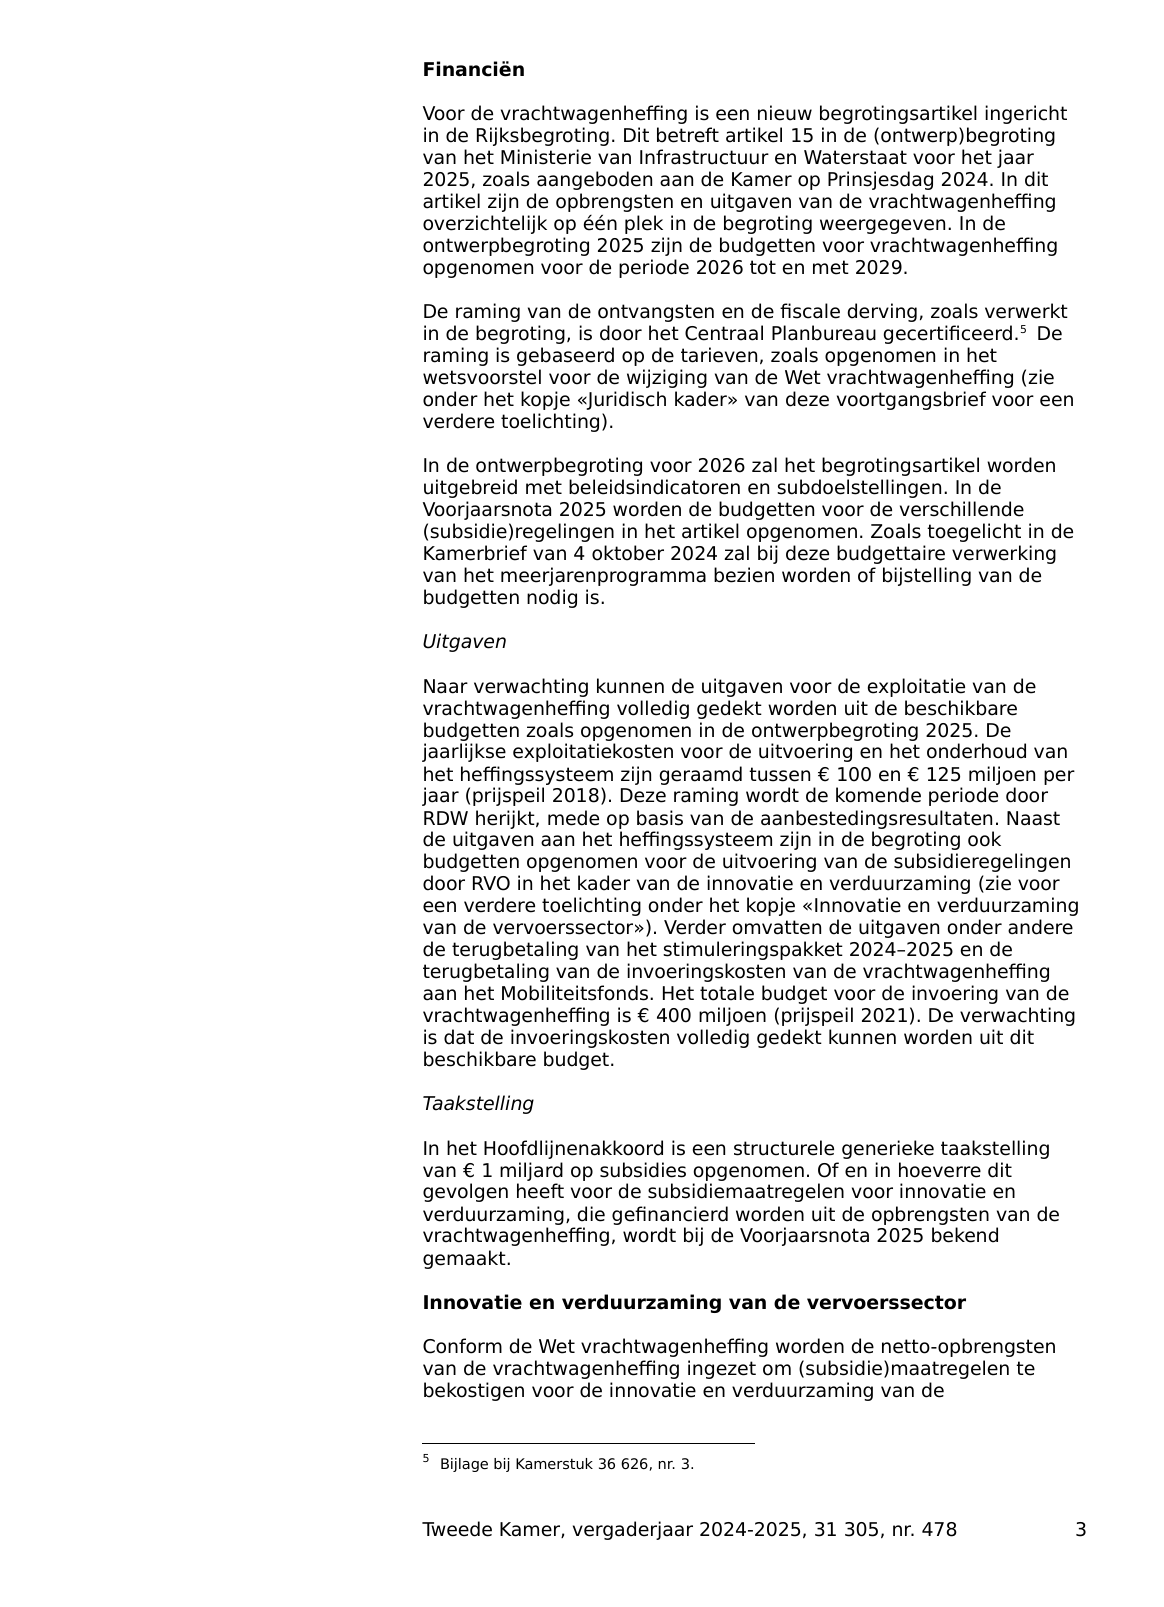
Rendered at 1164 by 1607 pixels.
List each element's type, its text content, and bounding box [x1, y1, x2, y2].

text Conform de Wet vrachtwagenheffing worden de netto-opbrengsten van de vrachtwagenheffing ingezet om (subsidie)maatregelen te bekostigen voor de innovatie en verduurzaming van de [422, 1336, 1087, 1402]
subtitle Taakstelling [422, 1093, 1087, 1115]
text Naar verwachting kunnen de uitgaven voor de exploitatie van de vrachtwagenheffing volledig gedekt worden uit de beschikbare budgetten zoals opgenomen in de ontwerpbegroting 2025. De jaarlijkse exploitatiekosten voor de uitvoering en het onderhoud van het heffingssysteem zijn geraamd tussen € 100 en € 125 miljoen per jaar (prijspeil 2018). Deze raming wordt de komende periode door RDW herijkt, mede op basis van de aanbestedingsresultaten. Naast de uitgaven aan het heffingssysteem zijn in de begroting ook budgetten opgenomen voor de uitvoering van de subsidieregelingen door RVO in het kader van de innovatie en verduurzaming (zie voor een verdere toelichting onder het kopje «Innovatie en verduurzaming van de vervoerssector»). Verder omvatten de uitgaven onder andere de terugbetaling van het stimuleringspakket 2024–2025 en de terugbetaling van de invoeringskosten van de vrachtwagenheffing aan het Mobiliteitsfonds. Het totale budget voor de invoering van de vrachtwagenheffing is € 400 miljoen (prijspeil 2021). De verwachting is dat de invoeringskosten volledig gedekt kunnen worden uit dit beschikbare budget. [422, 676, 1087, 1071]
text In de ontwerpbegroting voor 2026 zal het begrotingsartikel worden uitgebreid met beleidsindicatoren en subdoelstellingen. In de Voorjaarsnota 2025 worden de budgetten voor de verschillende (subsidie)regelingen in het artikel opgenomen. Zoals toegelicht in de Kamerbrief van 4 oktober 2024 zal bij deze budgettaire verwerking van het meerjarenprogramma bezien worden of bijstelling van de budgetten nodig is. [422, 455, 1087, 609]
subtitle Uitgaven [422, 631, 1087, 653]
text Voor de vrachtwagenheffing is een nieuw begrotingsartikel ingericht in de Rijksbegroting. Dit betreft artikel 15 in de (ontwerp)begroting van het Ministerie van Infrastructuur en Waterstaat voor het jaar 2025, zoals aangeboden aan de Kamer op Prinsjesdag 2024. In dit artikel zijn de opbrengsten en uitgaven van de vrachtwagenheffing overzichtelijk op één plek in de begroting weergegeven. In de ontwerpbegroting 2025 zijn de budgetten voor vrachtwagenheffing opgenomen voor de periode 2026 tot en met 2029. [422, 103, 1087, 279]
text De raming van de ontvangsten en de fiscale derving, zoals verwerkt in de begroting, is door het Centraal Planbureau gecertificeerd. De raming is gebaseerd op de tarieven, zoals opgenomen in het wetsvoorstel voor de wijziging van de Wet vrachtwagenheffing (zie onder het kopje «Juridisch kader» van deze voortgangsbrief voor een verdere toelichting). [422, 301, 1087, 433]
subtitle Financiën [422, 59, 1087, 81]
text In het Hoofdlijnenakkoord is een structurele generieke taakstelling van € 1 miljard op subsidies opgenomen. Of en in hoeverre dit gevolgen heeft voor de subsidiemaatregelen voor innovatie en verduurzaming, die gefinancierd worden uit de opbrengsten van de vrachtwagenheffing, wordt bij de Voorjaarsnota 2025 bekend gemaakt. [422, 1137, 1087, 1269]
text Bijlage bij Kamerstuk 36 626, nr. 3. [422, 1452, 1087, 1474]
subtitle Innovatie en verduurzaming van de vervoerssector [422, 1292, 1087, 1313]
